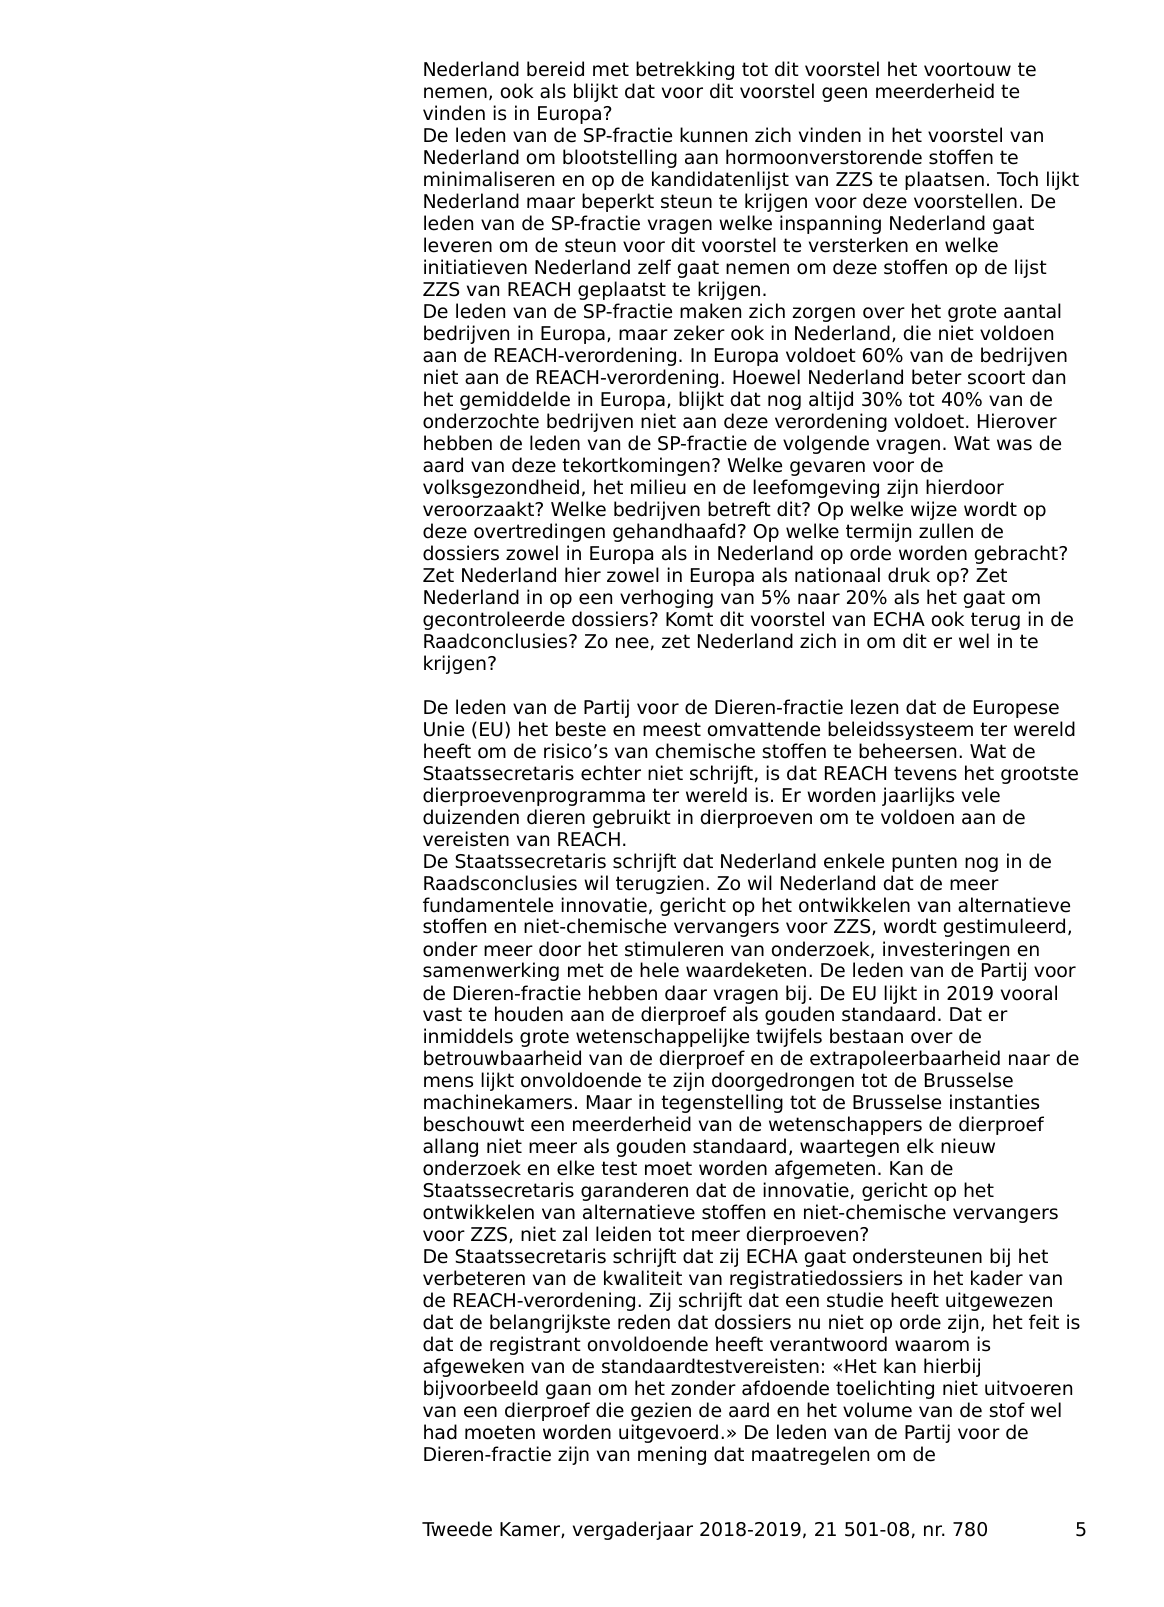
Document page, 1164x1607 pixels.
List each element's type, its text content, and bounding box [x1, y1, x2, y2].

text De leden van de SP-fractie kunnen zich vinden in het voorstel van Nederland om blootstelling aan hormoonverstorende stoffen te minimaliseren en op de kandidatenlijst van ZZS te plaatsen. Toch lijkt Nederland maar beperkt steun te krijgen voor deze voorstellen. De leden van de SP-fractie vragen welke inspanning Nederland gaat leveren om de steun voor dit voorstel te versterken en welke initiatieven Nederland zelf gaat nemen om deze stoffen op de lijst ZZS van REACH geplaatst te krijgen. [422, 125, 1087, 301]
text De Staatssecretaris schrijft dat Nederland enkele punten nog in de Raadsconclusies wil terugzien. Zo wil Nederland dat de meer fundamentele innovatie, gericht op het ontwikkelen van alternatieve stoffen en niet-chemische vervangers voor ZZS, wordt gestimuleerd, onder meer door het stimuleren van onderzoek, investeringen en samenwerking met de hele waardeketen. De leden van de Partij voor de Dieren-fractie hebben daar vragen bij. De EU lijkt in 2019 vooral vast te houden aan de dierproef als gouden standaard. Dat er inmiddels grote wetenschappelijke twijfels bestaan over de betrouwbaarheid van de dierproef en de extrapoleerbaarheid naar de mens lijkt onvoldoende te zijn doorgedrongen tot de Brusselse machinekamers. Maar in tegenstelling tot de Brusselse instanties beschouwt een meerderheid van de wetenschappers de dierproef allang niet meer als gouden standaard, waartegen elk nieuw onderzoek en elke test moet worden afgemeten. Kan de Staatssecretaris garanderen dat de innovatie, gericht op het ontwikkelen van alternatieve stoffen en niet-chemische vervangers voor ZZS, niet zal leiden tot meer dierproeven? [422, 851, 1087, 1246]
text De leden van de Partij voor de Dieren-fractie lezen dat de Europese Unie (EU) het beste en meest omvattende beleidssysteem ter wereld heeft om de risico’s van chemische stoffen te beheersen. Wat de Staatssecretaris echter niet schrijft, is dat REACH tevens het grootste dierproevenprogramma ter wereld is. Er worden jaarlijks vele duizenden dieren gebruikt in dierproeven om te voldoen aan de vereisten van REACH. [422, 697, 1087, 851]
text Nederland bereid met betrekking tot dit voorstel het voortouw te nemen, ook als blijkt dat voor dit voorstel geen meerderheid te vinden is in Europa? [422, 59, 1087, 125]
text De leden van de SP-fractie maken zich zorgen over het grote aantal bedrijven in Europa, maar zeker ook in Nederland, die niet voldoen aan de REACH-verordening. In Europa voldoet 60% van de bedrijven niet aan de REACH-verordening. Hoewel Nederland beter scoort dan het gemiddelde in Europa, blijkt dat nog altijd 30% tot 40% van de onderzochte bedrijven niet aan deze verordening voldoet. Hierover hebben de leden van de SP-fractie de volgende vragen. Wat was de aard van deze tekortkomingen? Welke gevaren voor de volksgezondheid, het milieu en de leefomgeving zijn hierdoor veroorzaakt? Welke bedrijven betreft dit? Op welke wijze wordt op deze overtredingen gehandhaafd? Op welke termijn zullen de dossiers zowel in Europa als in Nederland op orde worden gebracht? Zet Nederland hier zowel in Europa als nationaal druk op? Zet Nederland in op een verhoging van 5% naar 20% als het gaat om gecontroleerde dossiers? Komt dit voorstel van ECHA ook terug in de Raadconclusies? Zo nee, zet Nederland zich in om dit er wel in te krijgen? [422, 301, 1087, 674]
text De Staatssecretaris schrijft dat zij ECHA gaat ondersteunen bij het verbeteren van de kwaliteit van registratiedossiers in het kader van de REACH-verordening. Zij schrijft dat een studie heeft uitgewezen dat de belangrijkste reden dat dossiers nu niet op orde zijn, het feit is dat de registrant onvoldoende heeft verantwoord waarom is afgeweken van de standaardtestvereisten: «Het kan hierbij bijvoorbeeld gaan om het zonder afdoende toelichting niet uitvoeren van een dierproef die gezien de aard en het volume van de stof wel had moeten worden uitgevoerd.» De leden van de Partij voor de Dieren-fractie zijn van mening dat maatregelen om de [422, 1246, 1087, 1466]
